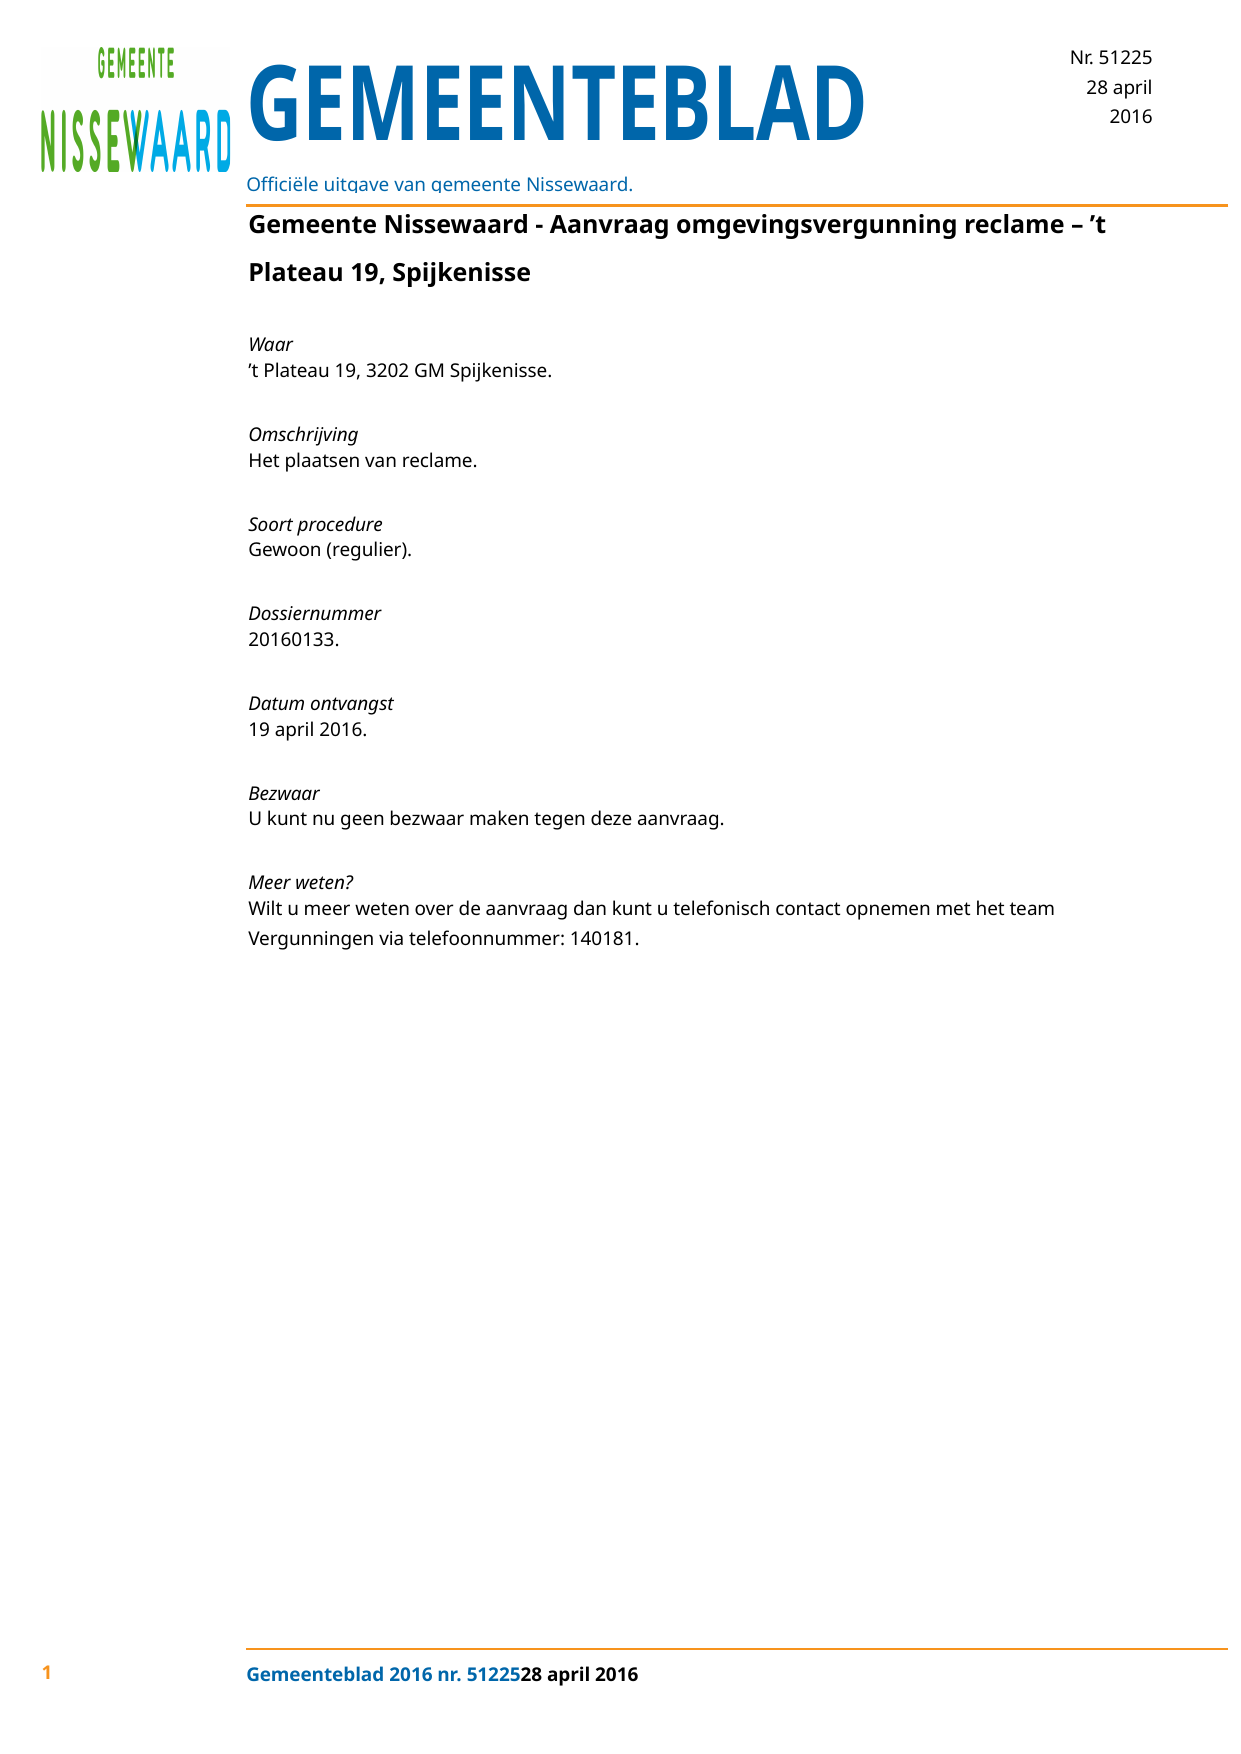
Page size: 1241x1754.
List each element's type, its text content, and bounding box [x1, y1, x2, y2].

picture [154, 157, 165, 172]
picture [200, 151, 206, 172]
text Meer weten? [248, 869, 1152, 895]
text Waar [248, 331, 1152, 357]
text Wilt u meer weten over de aanvraag dan kunt u telefonisch contact opnemen met het team Vergunningen via telefoonnummer: 140181. [248, 895, 1152, 951]
text 19 april 2016. [248, 716, 1152, 742]
text ’t Plateau 19, 3202 GM Spijkenisse. [248, 357, 1152, 383]
picture [201, 122, 206, 138]
text U kunt nu geen bezwaar maken tegen deze aanvraag. [248, 806, 1152, 831]
text Het plaatsen van reclame. [248, 447, 1152, 473]
picture [176, 157, 187, 172]
text Soort procedure [248, 511, 1152, 537]
text Omschrijving [248, 421, 1152, 447]
text Gewoon (regulier). [248, 537, 1152, 562]
text Dossiernummer [248, 601, 1152, 626]
text Bezwaar [248, 780, 1152, 806]
text 20160133. [248, 626, 1152, 652]
picture [222, 122, 227, 160]
text Datum ontvangst [248, 690, 1152, 716]
picture [41, 47, 231, 172]
text Gemeente Nissewaard - Aanvraag omgevingsvergunning reclame – ’t Plateau 19, Spijkenisse [248, 207, 1152, 288]
